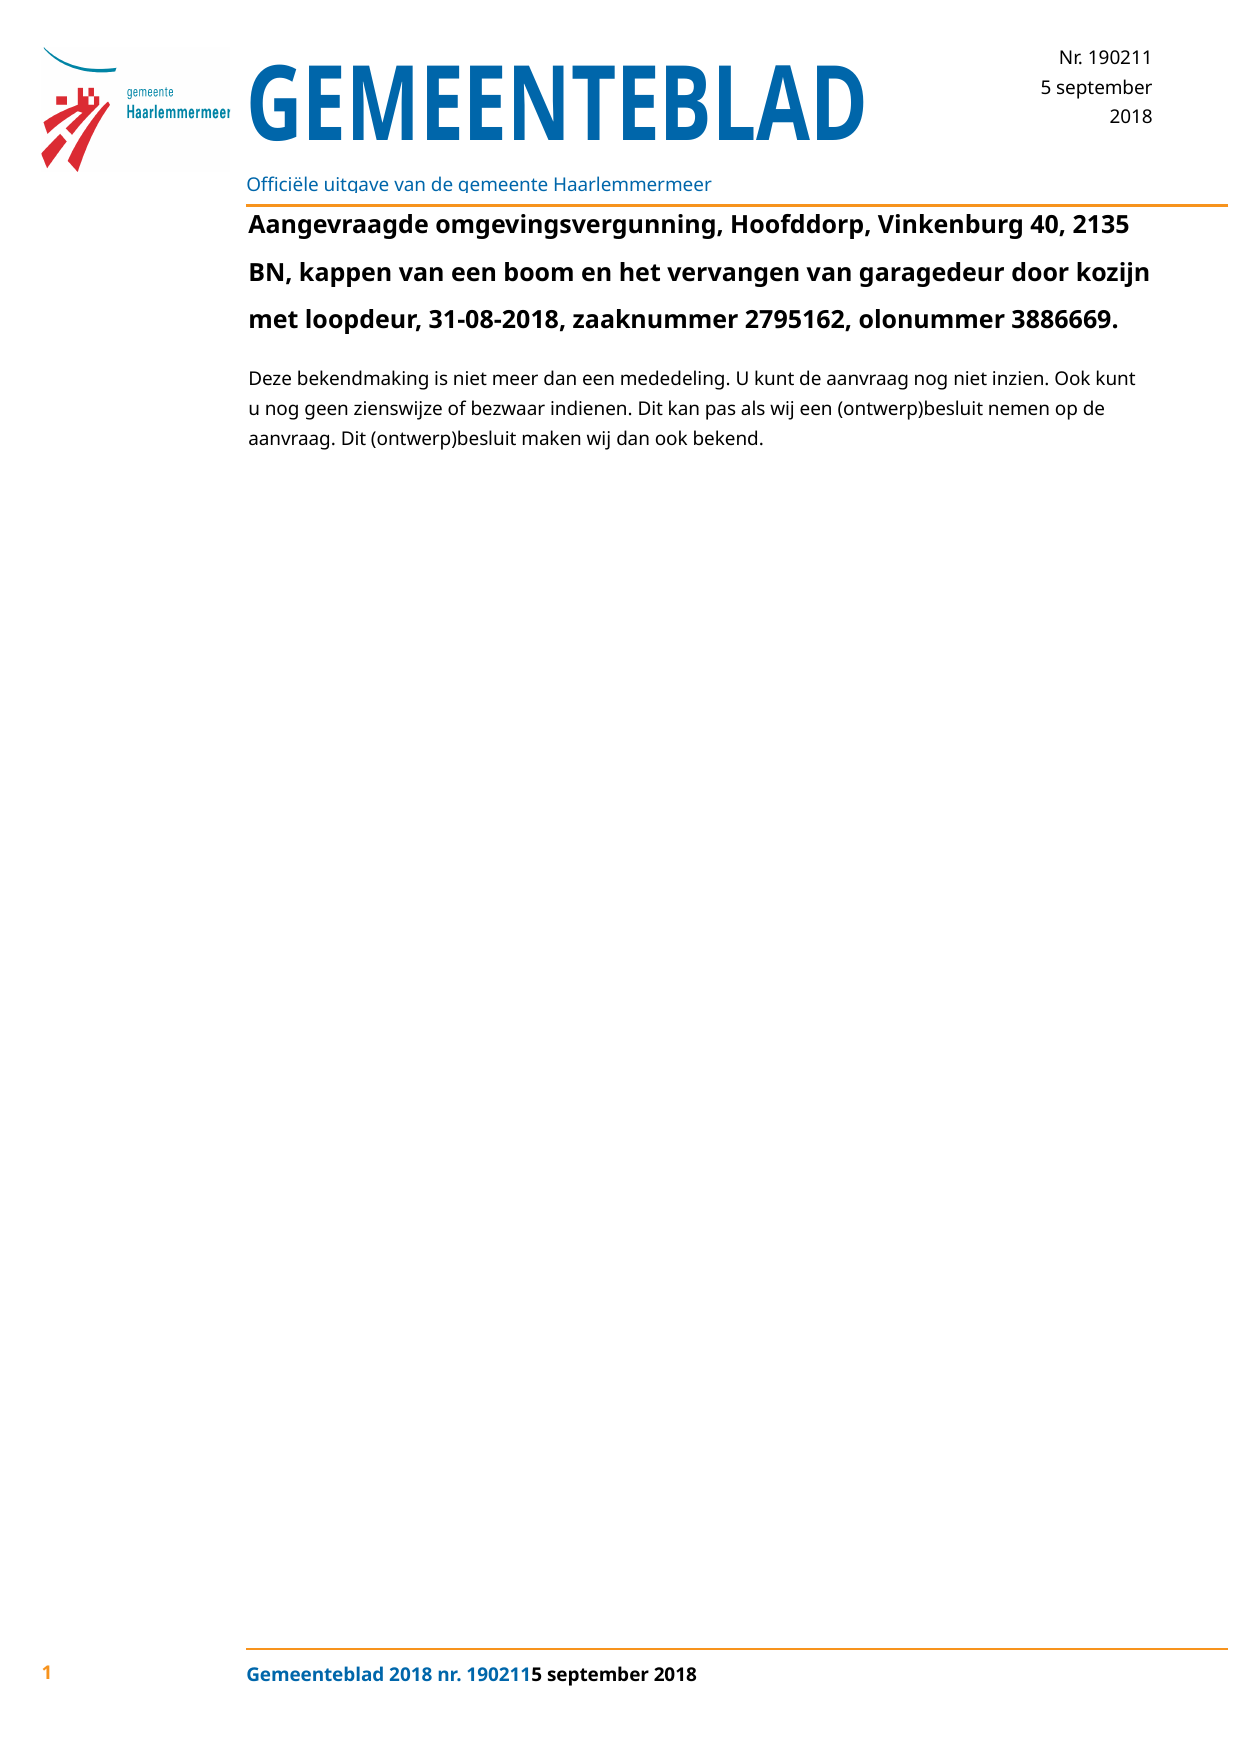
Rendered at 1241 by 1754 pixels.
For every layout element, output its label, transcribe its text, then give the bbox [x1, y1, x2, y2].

picture [41, 47, 231, 172]
text Aangevraagde omgevingsvergunning, Hoofddorp, Vinkenburg 40, 2135 BN, kappen van een boom en het vervangen van garagedeur door kozijn met loopdeur, 31-08-2018, zaaknummer 2795162, olonummer 3886669. [248, 207, 1152, 336]
text Deze bekendmaking is niet meer dan een mededeling. U kunt de aanvraag nog niet inzien. Ook kunt u nog geen zienswijze of bezwaar indienen. Dit kan pas als wij een (ontwerp)besluit nemen op de aanvraag. Dit (ontwerp)besluit maken wij dan ook bekend. [248, 366, 1152, 450]
